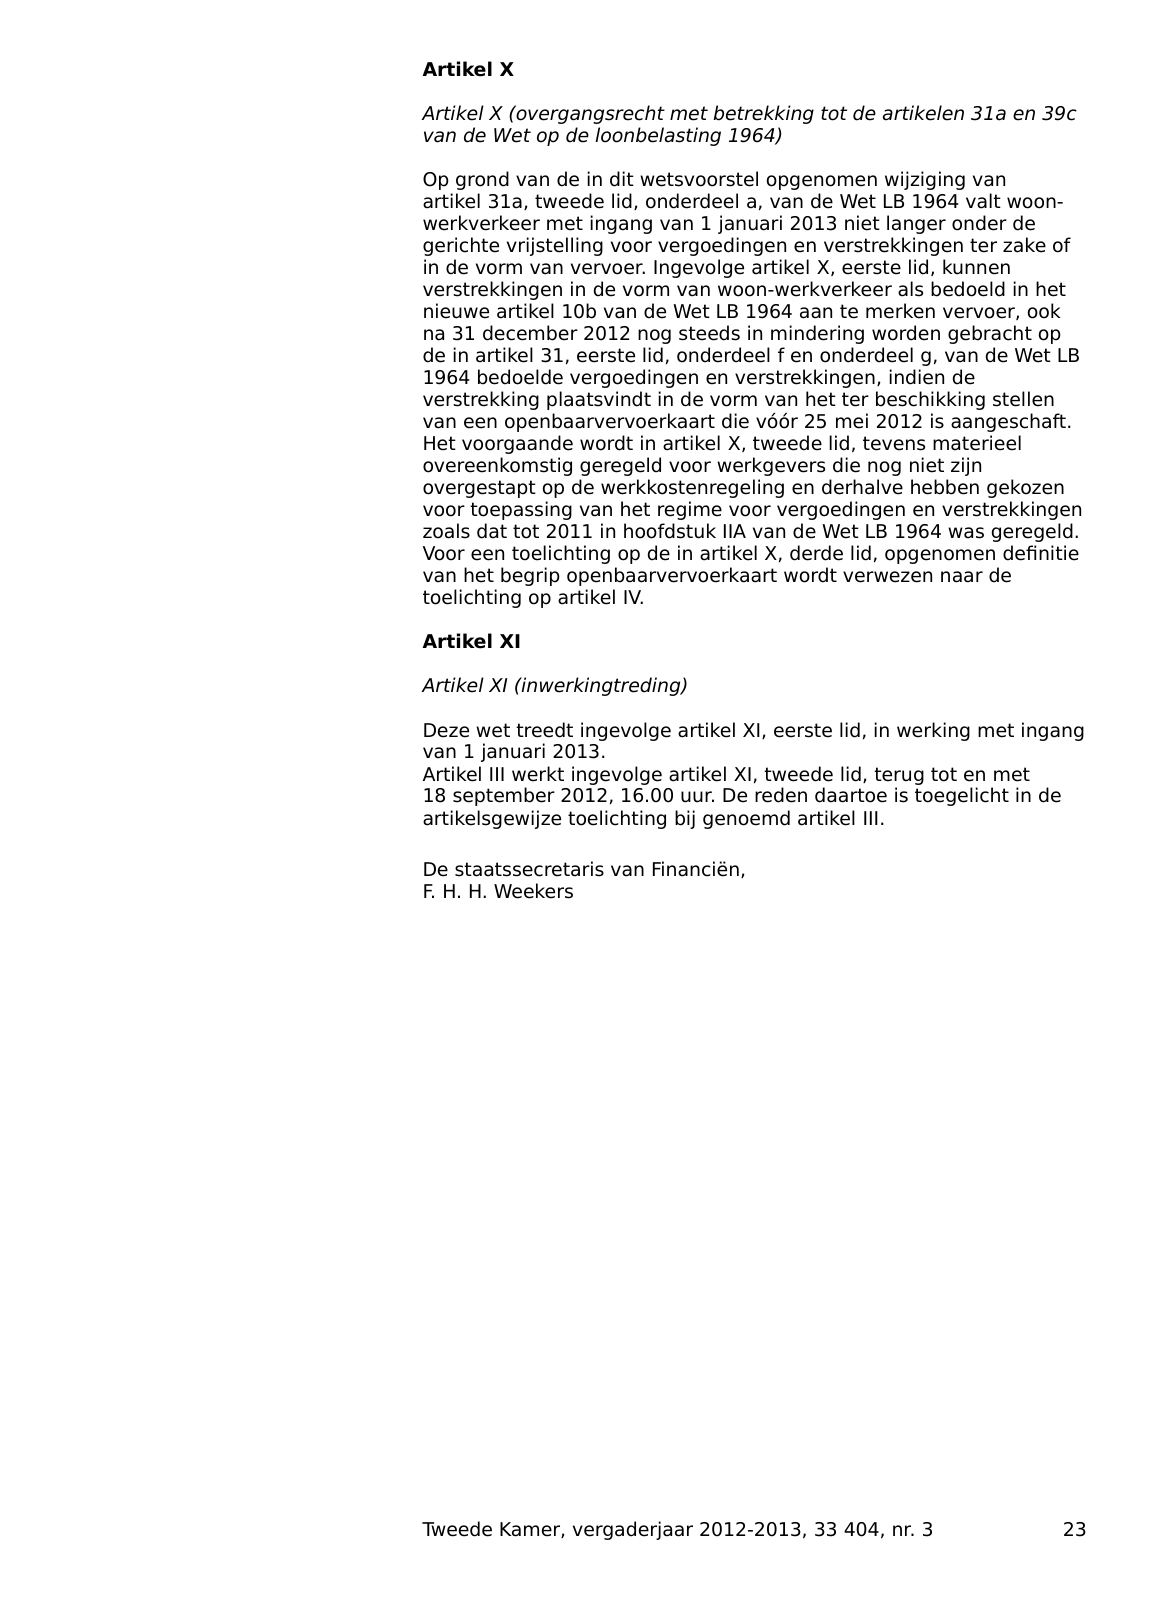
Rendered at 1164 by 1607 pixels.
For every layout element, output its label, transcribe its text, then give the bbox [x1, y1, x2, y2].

text Voor een toelichting op de in artikel X, derde lid, opgenomen definitie van het begrip openbaarvervoerkaart wordt verwezen naar de toelichting op artikel IV. [422, 543, 1087, 609]
subtitle Artikel X (overgangsrecht met betrekking tot de artikelen 31a en 39c van de Wet op de loonbelasting 1964) [422, 103, 1087, 147]
subtitle Artikel XI [422, 631, 1087, 653]
subtitle Artikel X [422, 59, 1087, 81]
text De staatssecretaris van Financiën, F. H. H. Weekers [422, 859, 1087, 903]
subtitle Artikel XI (inwerkingtreding) [422, 675, 1087, 697]
text Artikel III werkt ingevolge artikel XI, tweede lid, terug tot en met 18 september 2012, 16.00 uur. De reden daartoe is toegelicht in de artikelsgewijze toelichting bij genoemd artikel III. [422, 763, 1087, 829]
text Deze wet treedt ingevolge artikel XI, eerste lid, in werking met ingang van 1 januari 2013. [422, 719, 1087, 763]
text Op grond van de in dit wetsvoorstel opgenomen wijziging van artikel 31a, tweede lid, onderdeel a, van de Wet LB 1964 valt woon-werkverkeer met ingang van 1 januari 2013 niet langer onder de gerichte vrijstelling voor vergoedingen en verstrekkingen ter zake of in de vorm van vervoer. Ingevolge artikel X, eerste lid, kunnen verstrekkingen in de vorm van woon-werkverkeer als bedoeld in het nieuwe artikel 10b van de Wet LB 1964 aan te merken vervoer, ook na 31 december 2012 nog steeds in mindering worden gebracht op de in artikel 31, eerste lid, onderdeel f en onderdeel g, van de Wet LB 1964 bedoelde vergoedingen en verstrekkingen, indien de verstrekking plaatsvindt in de vorm van het ter beschikking stellen van een openbaarvervoerkaart die vóór 25 mei 2012 is aangeschaft. Het voorgaande wordt in artikel X, tweede lid, tevens materieel overeenkomstig geregeld voor werkgevers die nog niet zijn overgestapt op de werkkostenregeling en derhalve hebben gekozen voor toepassing van het regime voor vergoedingen en verstrekkingen zoals dat tot 2011 in hoofdstuk IIA van de Wet LB 1964 was geregeld. [422, 169, 1087, 543]
